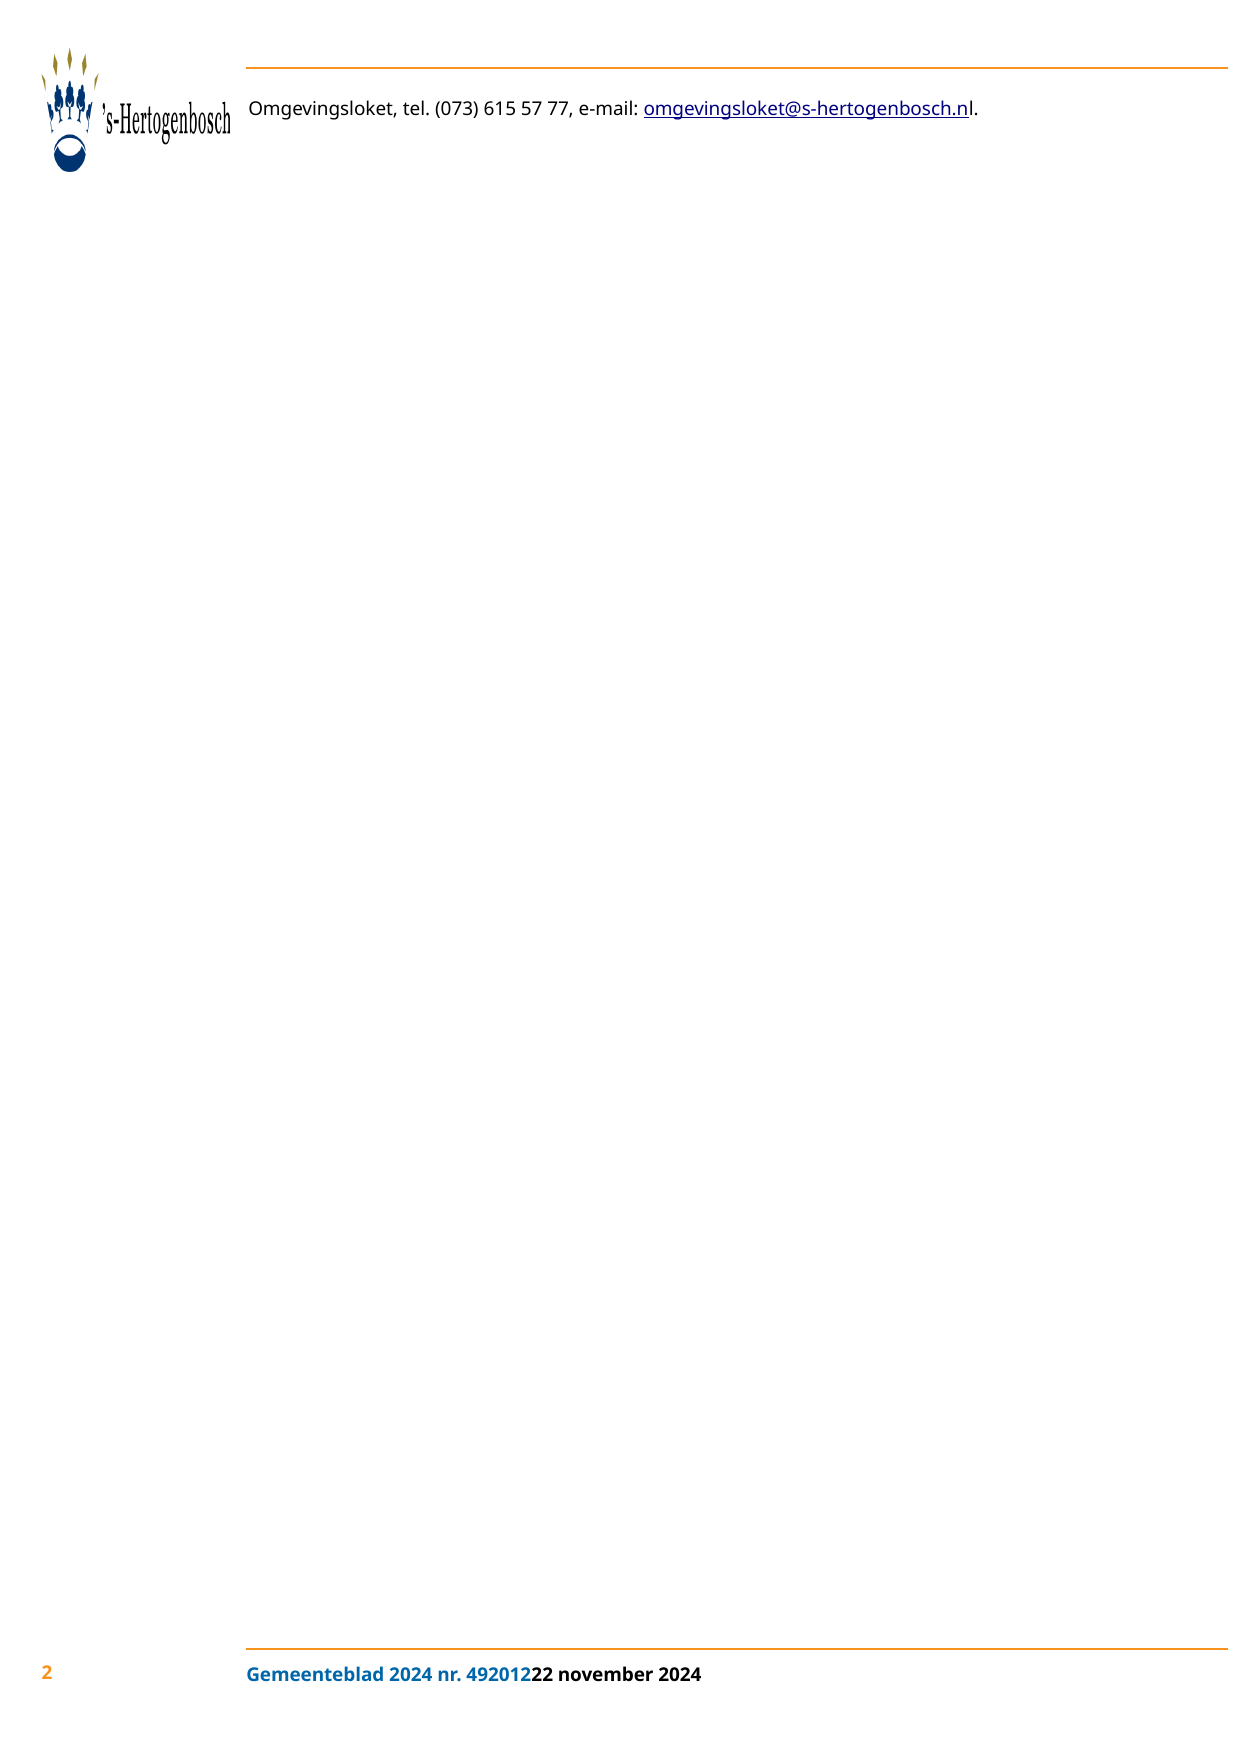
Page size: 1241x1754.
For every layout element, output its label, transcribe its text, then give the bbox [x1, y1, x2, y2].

text Omgevingsloket, tel. (073) 615 57 77, e-mail: omgevingsloket@s-hertogenbosch.nl. [248, 95, 1152, 121]
picture [41, 47, 231, 172]
